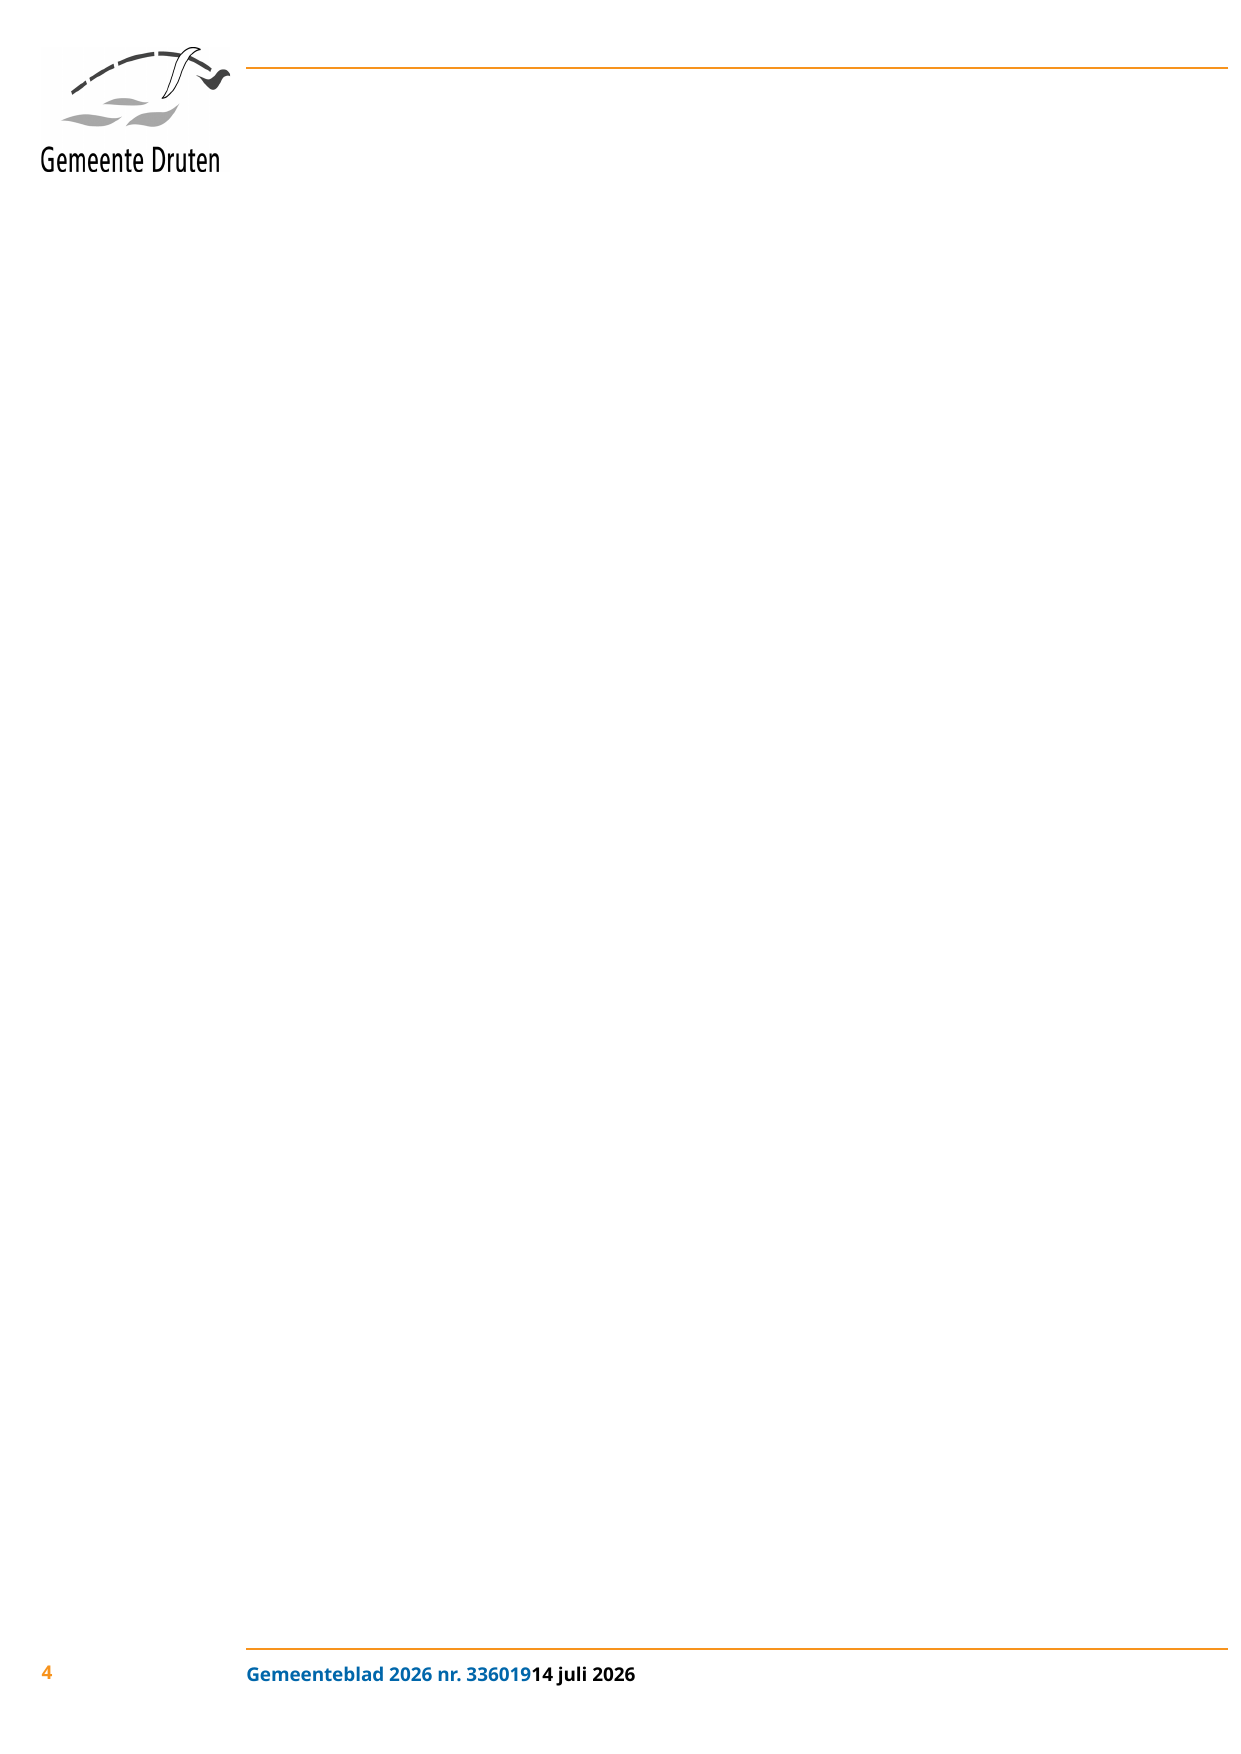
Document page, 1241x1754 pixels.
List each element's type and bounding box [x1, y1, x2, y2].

picture [41, 47, 231, 172]
